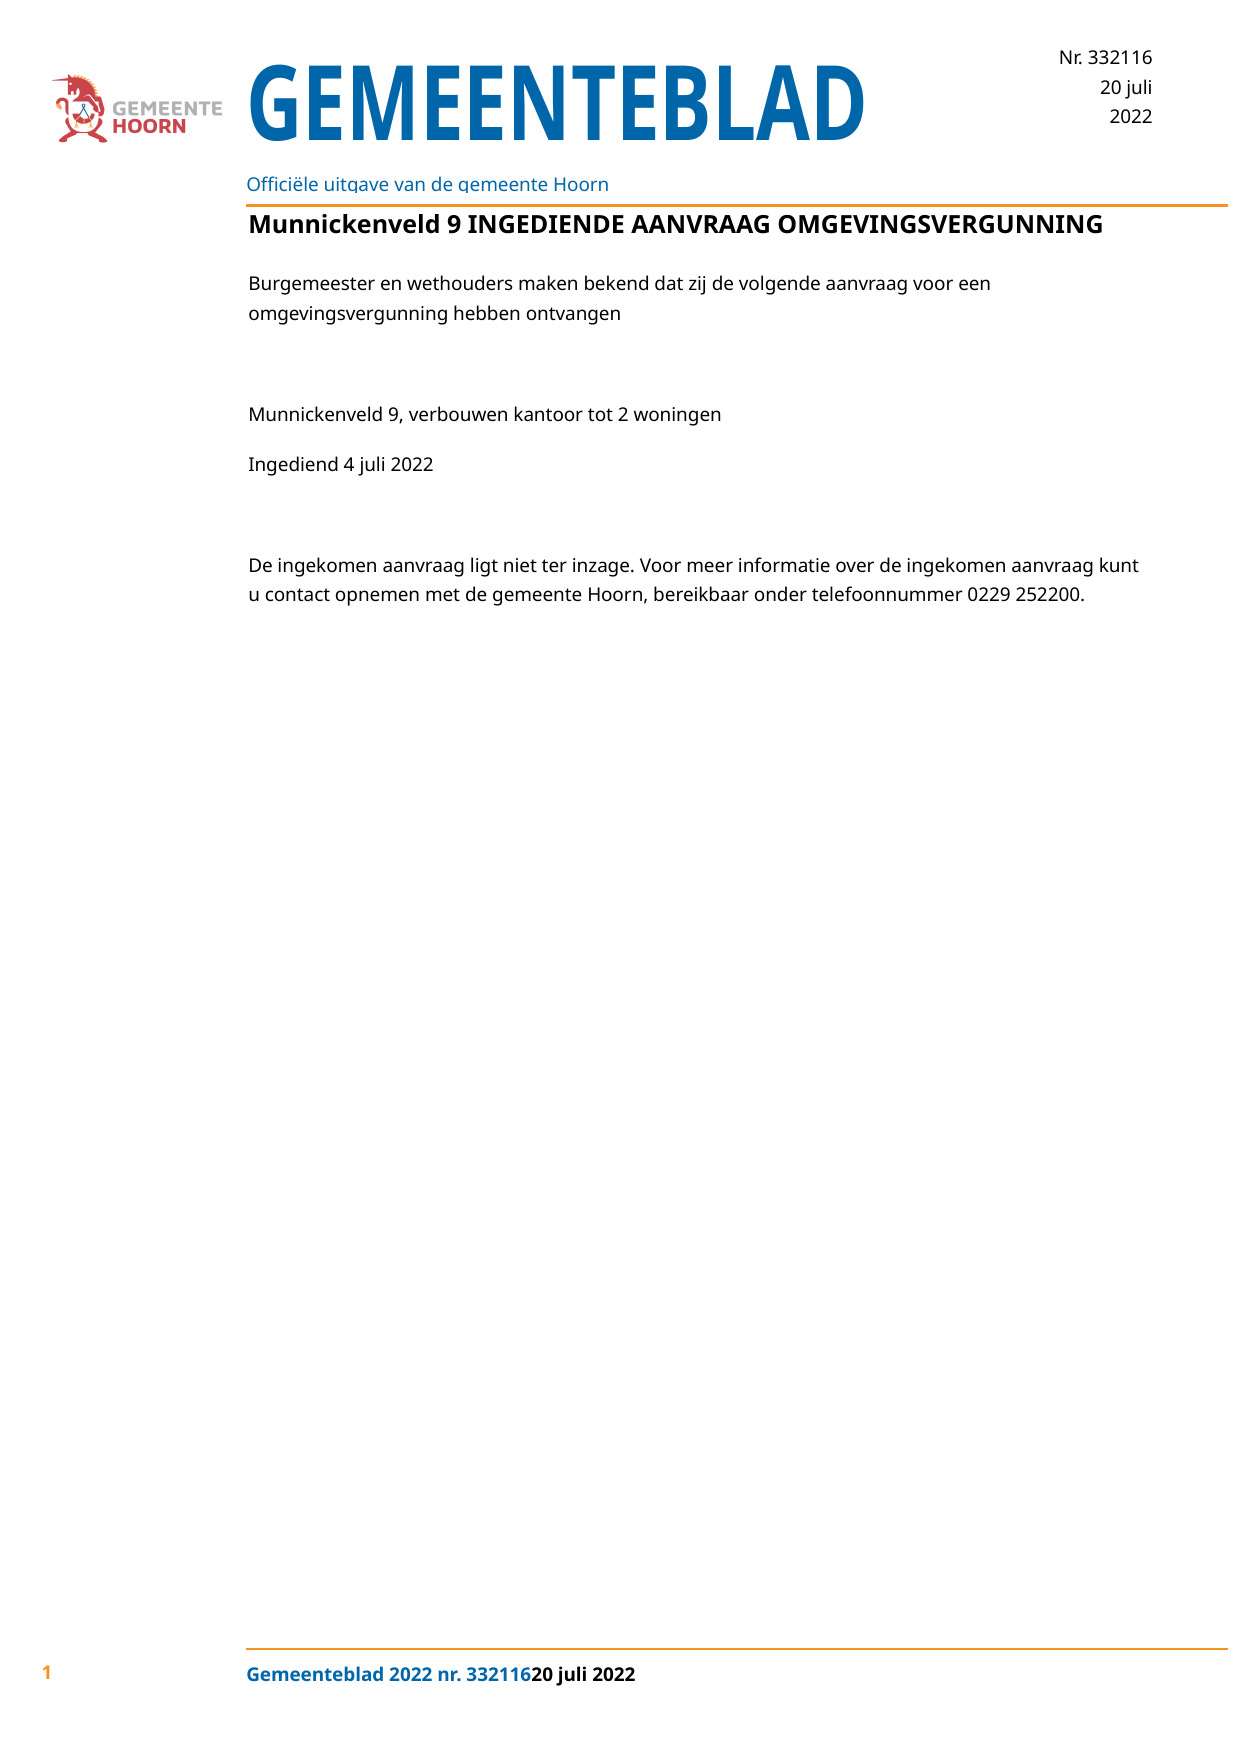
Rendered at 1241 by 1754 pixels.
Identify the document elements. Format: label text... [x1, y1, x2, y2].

text Burgemeester en wethouders maken bekend dat zij de volgende aanvraag voor een omgevingsvergunning hebben ontvangen [248, 270, 1152, 326]
text De ingekomen aanvraag ligt niet ter inzage. Voor meer informatie over de ingekomen aanvraag kunt u contact opnemen met de gemeente Hoorn, bereikbaar onder telefoonnummer 0229 252200. [248, 552, 1152, 607]
text Munnickenveld 9 INGEDIENDE AANVRAAG OMGEVINGSVERGUNNING [248, 207, 1152, 241]
picture [41, 47, 231, 172]
text Ingediend 4 juli 2022 [248, 451, 1152, 477]
text Munnickenveld 9, verbouwen kantoor tot 2 woningen [248, 401, 1152, 426]
